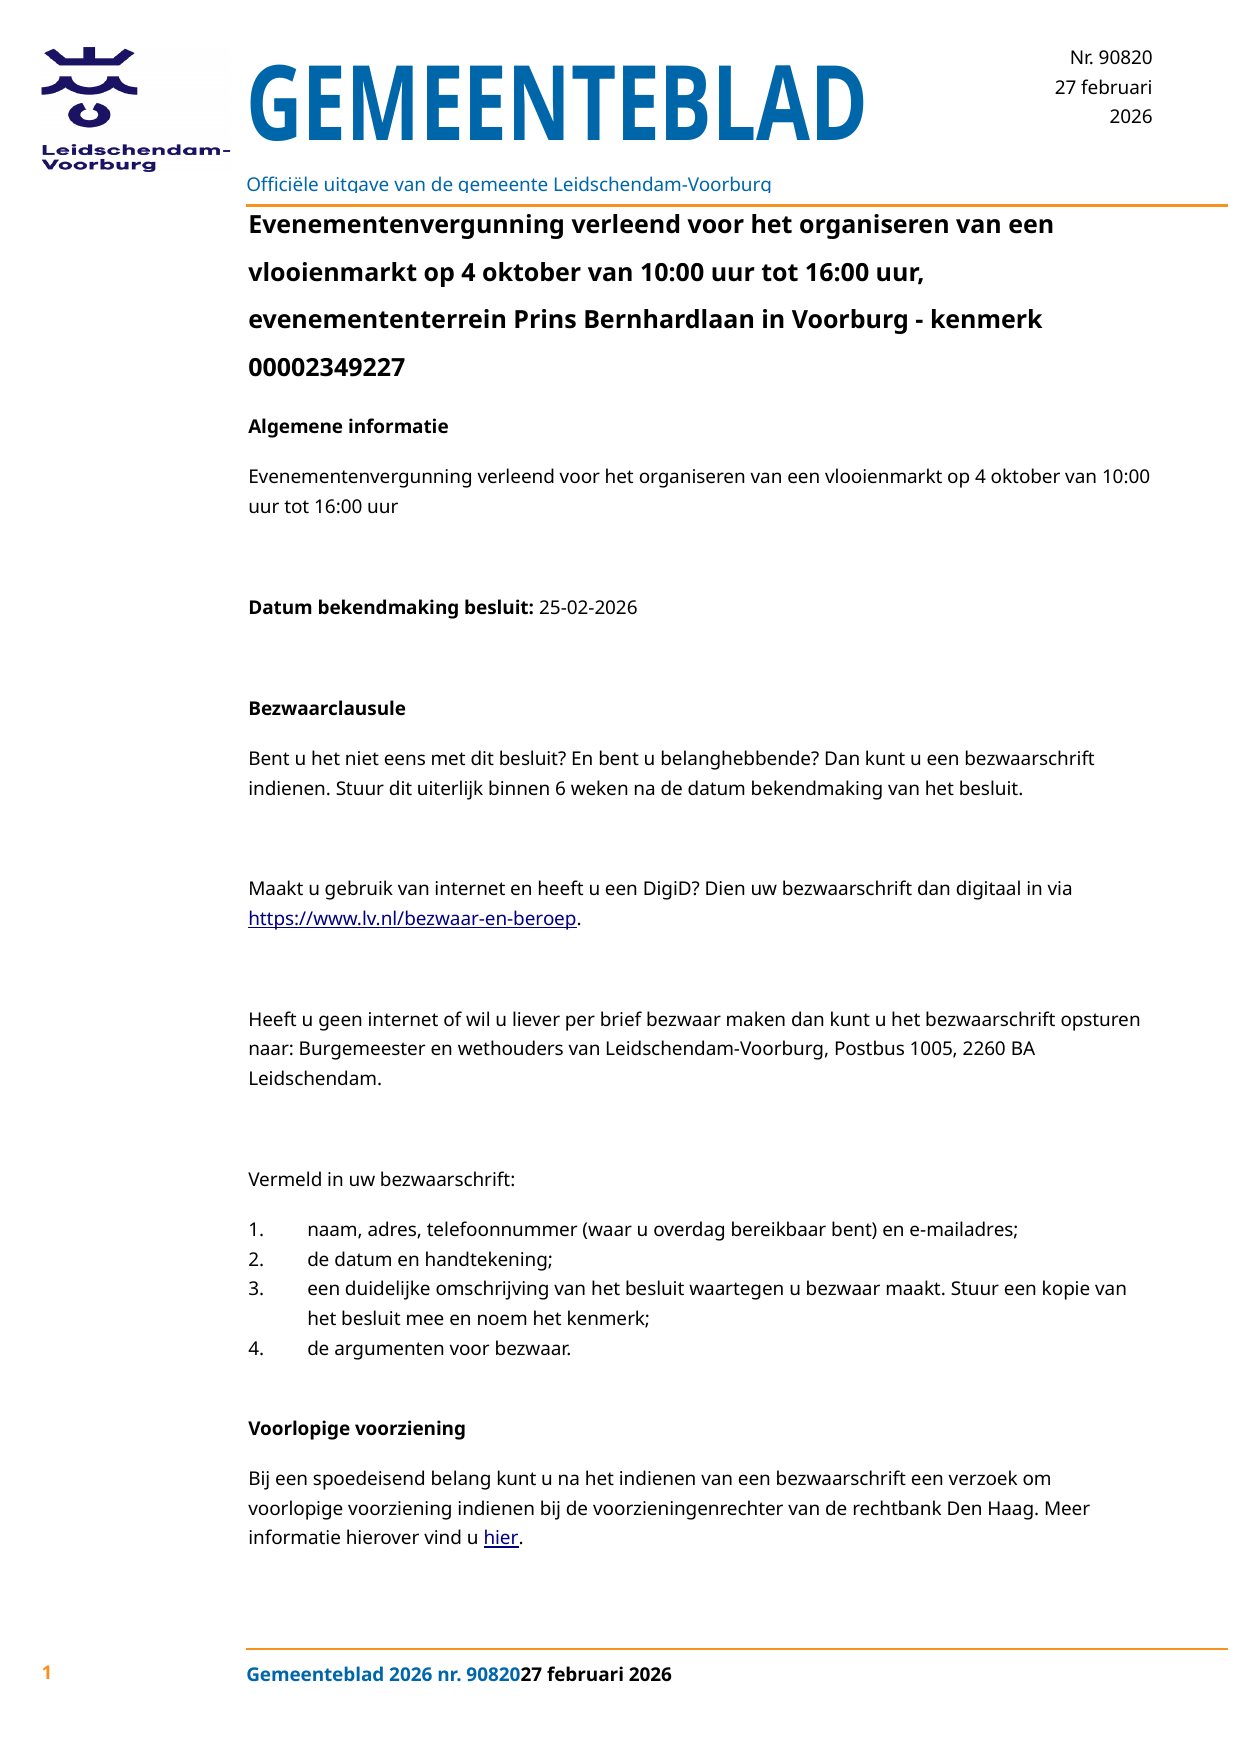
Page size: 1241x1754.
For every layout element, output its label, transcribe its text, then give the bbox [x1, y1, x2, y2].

list een duidelijke omschrijving van het besluit waartegen u bezwaar maakt. Stuur een kopie van het besluit mee en noem het kenmerk; [248, 1276, 1152, 1331]
list de datum en handtekening; [248, 1246, 1152, 1272]
list naam, adres, telefoonnummer (waar u overdag bereikbaar bent) en e-mailadres; [248, 1216, 1152, 1242]
text Datum bekendmaking besluit: 25-02-2026 [248, 594, 1152, 620]
text Heeft u geen internet of wil u liever per brief bezwaar maken dan kunt u het bezwaarschrift opsturen naar: Burgemeester en wethouders van Leidschendam-Voorburg, Postbus 1005, 2260 BA Leidschendam. [248, 1006, 1152, 1091]
text Maakt u gebruik van internet en heeft u een DigiD? Dien uw bezwaarschrift dan digitaal in via https://www.lv.nl/bezwaar-en-beroep. [248, 876, 1152, 931]
text Bent u het niet eens met dit besluit? En bent u belanghebbende? Dan kunt u een bezwaarschrift indienen. Stuur dit uiterlijk binnen 6 weken na de datum bekendmaking van het besluit. [248, 745, 1152, 801]
text Evenementenvergunning verleend voor het organiseren van een vlooienmarkt op 4 oktober van 10:00 uur tot 16:00 uur, evenemententerrein Prins Bernhardlaan in Voorburg - kenmerk 00002349227 [248, 207, 1152, 384]
text Voorlopige voorziening [248, 1415, 1152, 1441]
text Bij een spoedeisend belang kunt u na het indienen van een bezwaarschrift een verzoek om voorlopige voorziening indienen bij de voorzieningenrechter van de rechtbank Den Haag. Meer informatie hierover vind u hier. [248, 1465, 1152, 1550]
picture [41, 47, 231, 172]
text Vermeld in uw bezwaarschrift: [248, 1166, 1152, 1192]
list de argumenten voor bezwaar. [248, 1335, 1152, 1361]
text Algemene informatie [248, 413, 1152, 439]
text Evenementenvergunning verleend voor het organiseren van een vlooienmarkt op 4 oktober van 10:00 uur tot 16:00 uur [248, 463, 1152, 519]
text Bezwaarclausule [248, 695, 1152, 721]
